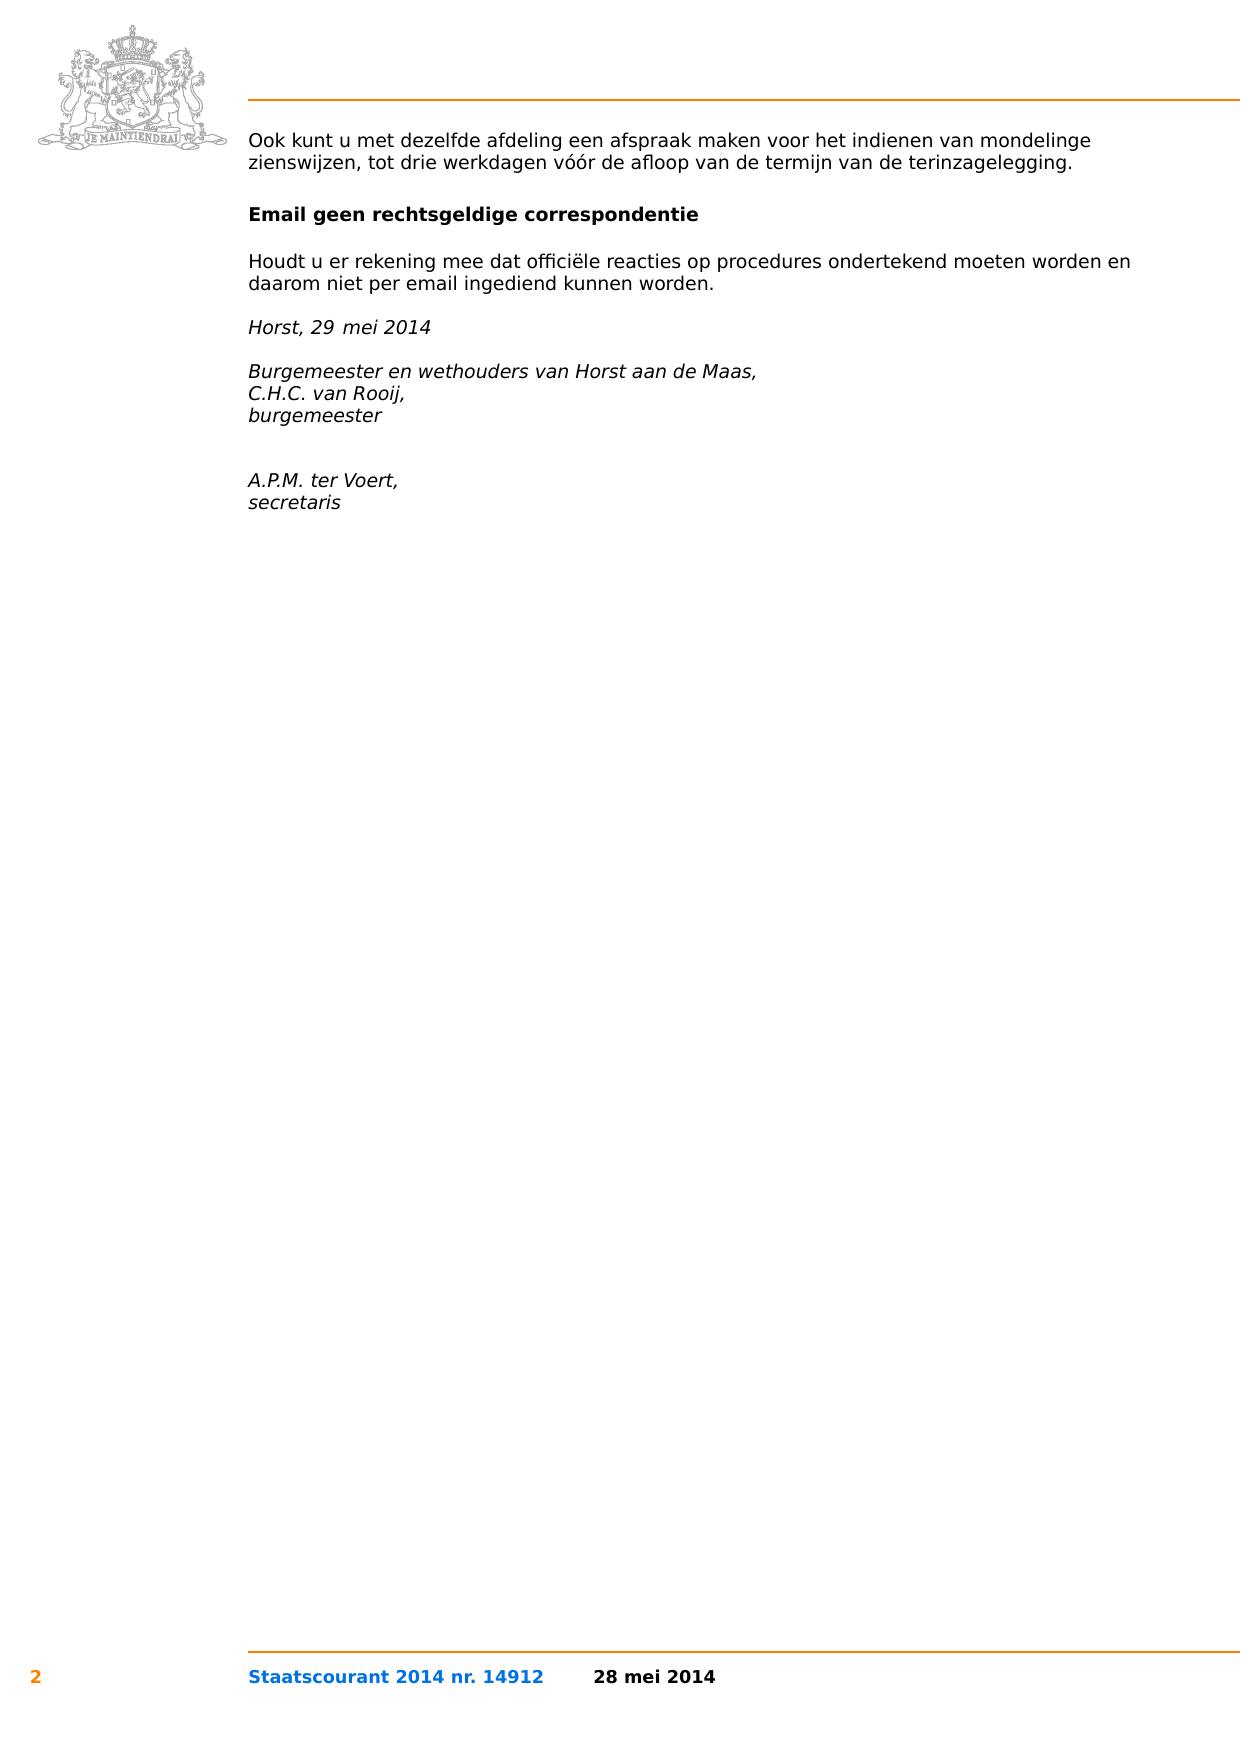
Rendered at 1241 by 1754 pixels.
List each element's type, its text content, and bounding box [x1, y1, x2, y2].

text Houdt u er rekening mee dat officiële reacties op procedures ondertekend moeten worden en daarom niet per email ingediend kunnen worden. [248, 251, 1163, 295]
picture [38, 25, 227, 150]
text A.P.M. ter Voert, secretaris [248, 448, 1163, 514]
subtitle Email geen rechtsgeldige correspondentie [248, 204, 1163, 226]
text Horst, 29 mei 2014 [248, 317, 1163, 339]
text Burgemeester en wethouders van Horst aan de Maas, C.H.C. van Rooij, burgemeester [248, 361, 1163, 426]
text Ook kunt u met dezelfde afdeling een afspraak maken voor het indienen van mondelinge zienswijzen, tot drie werkdagen vóór de afloop van de termijn van de terinzagelegging. [248, 130, 1163, 174]
